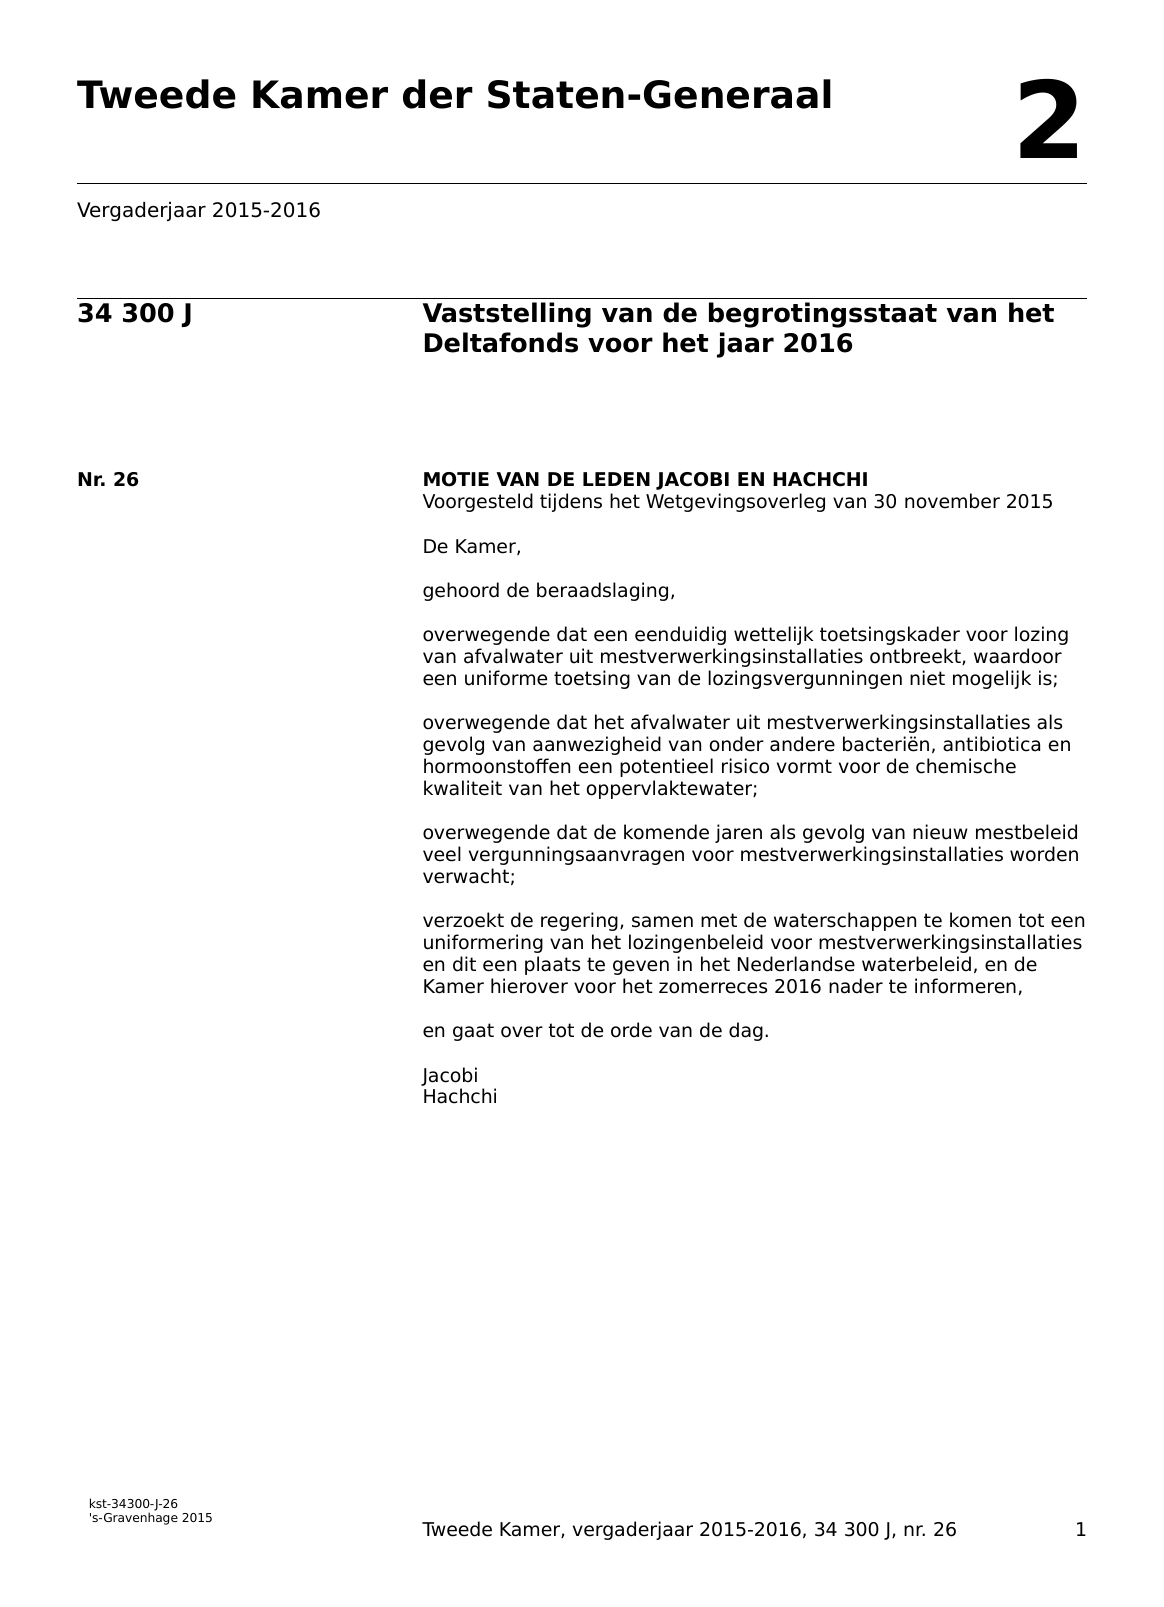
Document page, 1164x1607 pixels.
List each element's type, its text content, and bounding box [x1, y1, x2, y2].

text De Kamer, [422, 536, 1087, 557]
subtitle Nr. 26 MOTIE VAN DE LEDEN JACOBI EN HACHCHI [77, 469, 1087, 491]
text verzoekt de regering, samen met de waterschappen te komen tot een uniformering van het lozingenbeleid voor mestverwerkingsinstallaties en dit een plaats te geven in het Nederlandse waterbeleid, en de Kamer hierover voor het zomerreces 2016 nader te informeren, [422, 910, 1087, 998]
text Voorgesteld tijdens het Wetgevingsoverleg van 30 november 2015 [422, 491, 1087, 513]
text overwegende dat de komende jaren als gevolg van nieuw mestbeleid veel vergunningsaanvragen voor mestverwerkingsinstallaties worden verwacht; [422, 822, 1087, 888]
subtitle 34 300 J Vaststelling van de begrotingsstaat van het Deltafonds voor het jaar 2016 [77, 299, 1087, 358]
table_header Tweede Kamer der Staten-Generaal [77, 59, 886, 183]
table_header 2 [886, 59, 1087, 183]
text kst-34300-J-26 [88, 1497, 323, 1511]
text overwegende dat het afvalwater uit mestverwerkingsinstallaties als gevolg van aanwezigheid van onder andere bacteriën, antibiotica en hormoonstoffen een potentieel risico vormt voor de chemische kwaliteit van het oppervlaktewater; [422, 712, 1087, 800]
table_cell Vergaderjaar 2015-2016 [77, 184, 1087, 298]
text Jacobi [422, 1064, 1087, 1086]
text Hachchi [422, 1086, 1087, 1108]
text en gaat over tot de orde van de dag. [422, 1020, 1087, 1042]
text 's-Gravenhage 2015 [88, 1511, 323, 1525]
text gehoord de beraadslaging, [422, 580, 1087, 602]
text overwegende dat een eenduidig wettelijk toetsingskader voor lozing van afvalwater uit mestverwerkingsinstallaties ontbreekt, waardoor een uniforme toetsing van de lozingsvergunningen niet mogelijk is; [422, 624, 1087, 690]
